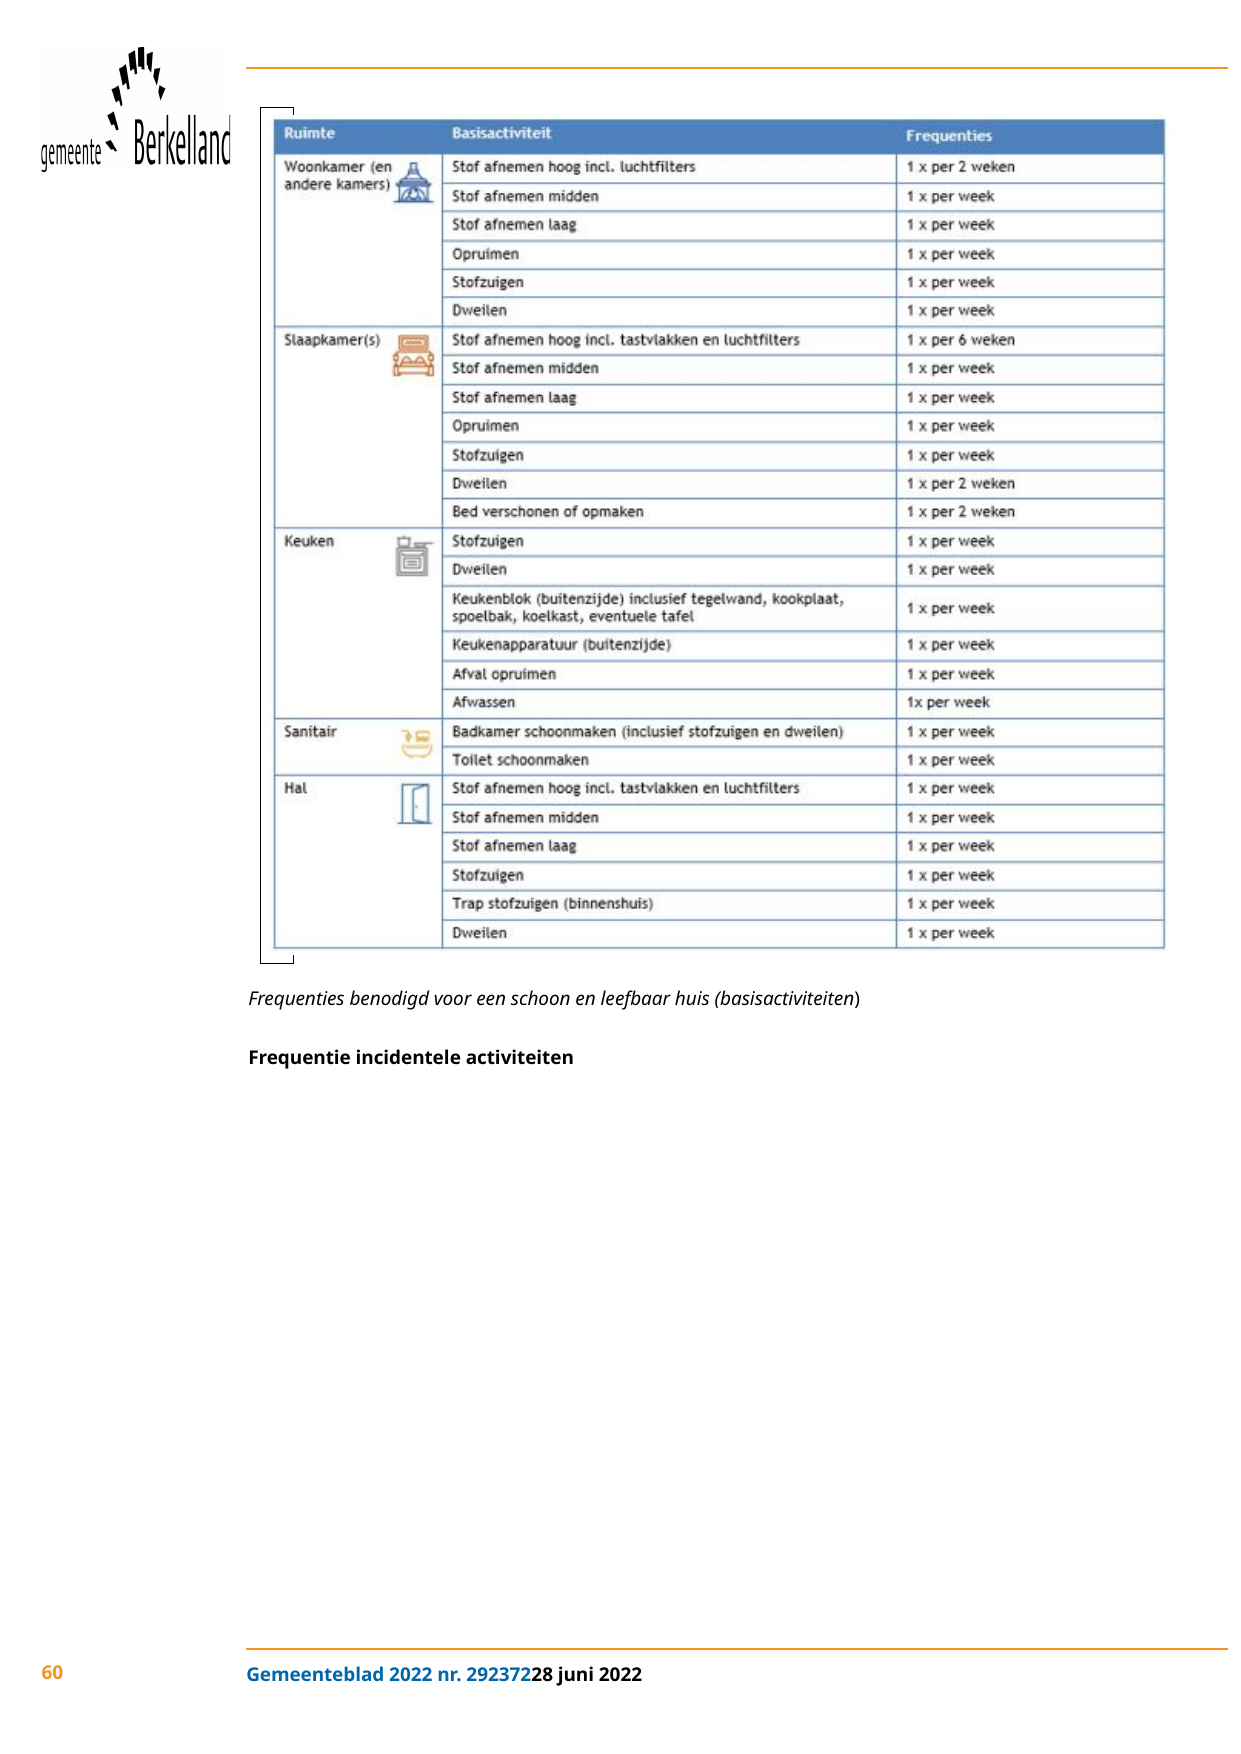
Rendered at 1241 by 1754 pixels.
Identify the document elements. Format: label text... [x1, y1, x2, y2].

text Frequentie incidentele activiteiten [248, 1044, 1152, 1069]
picture [41, 47, 231, 172]
picture [268, 115, 1173, 955]
text Frequenties benodigd voor een schoon en leefbaar huis (basisactiviteiten) [248, 985, 1152, 1010]
